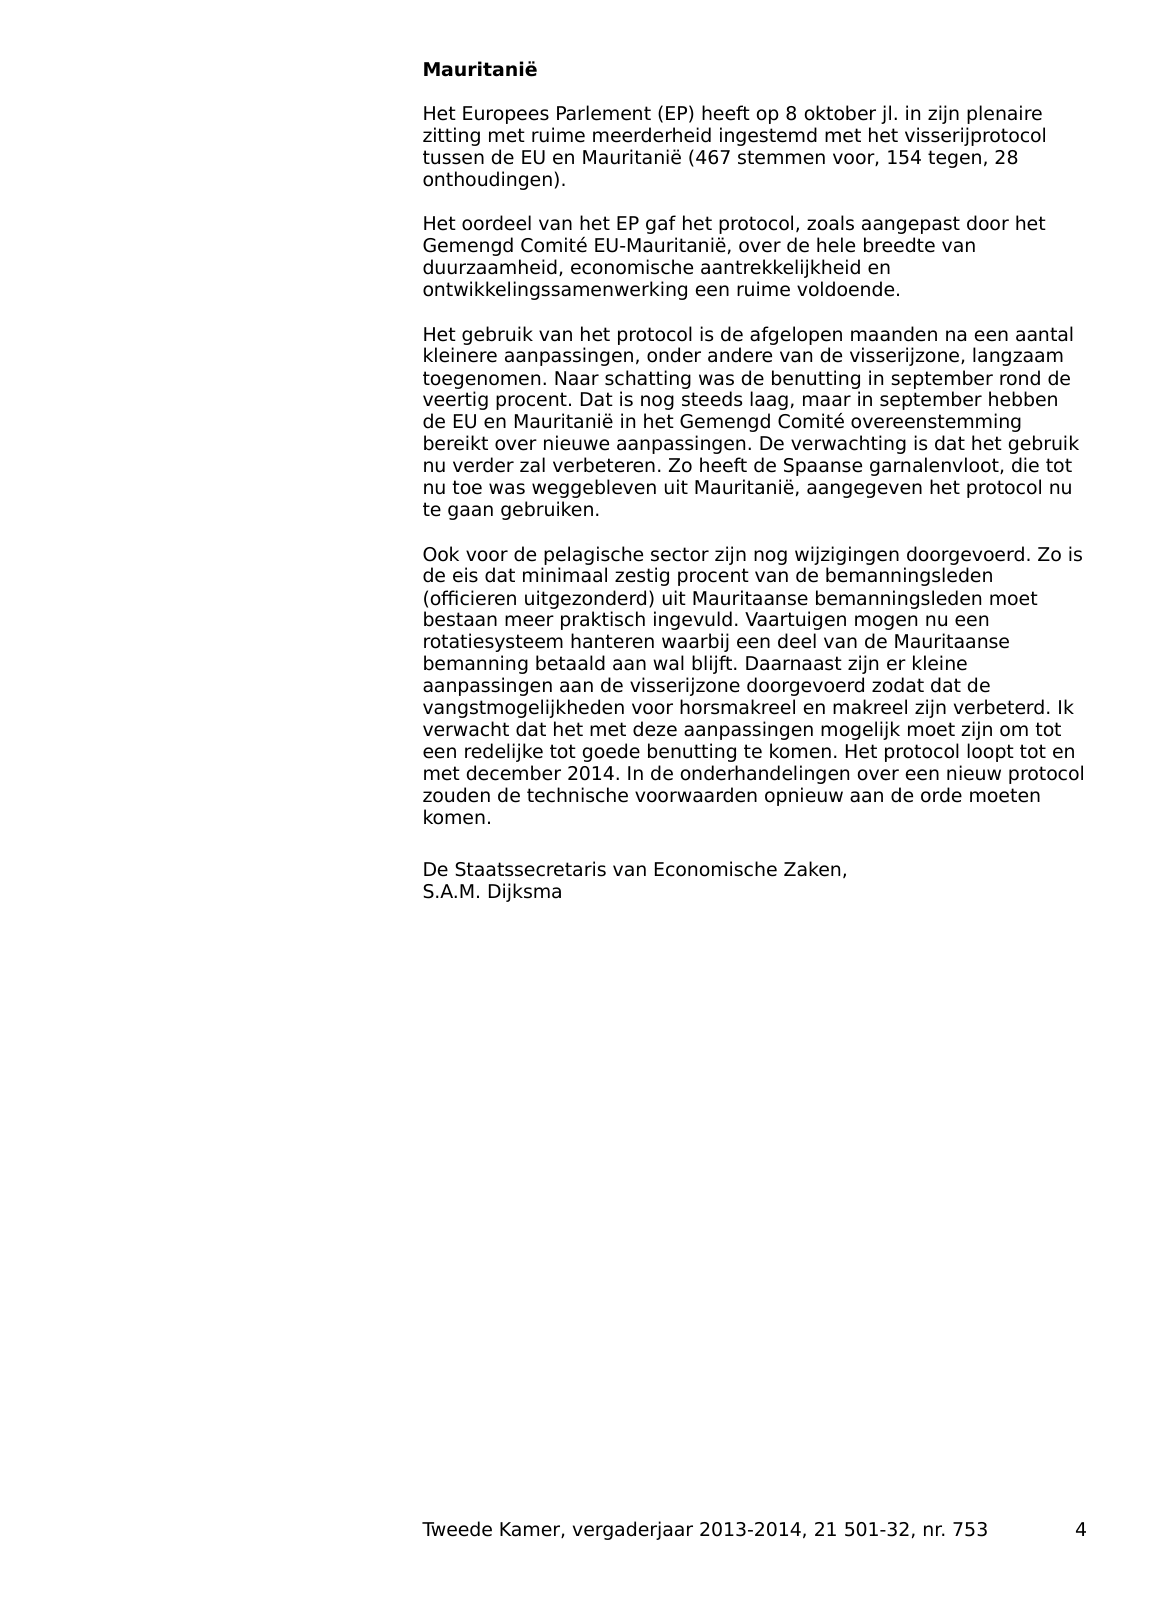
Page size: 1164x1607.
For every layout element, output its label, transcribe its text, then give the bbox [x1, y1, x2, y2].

text De Staatssecretaris van Economische Zaken, S.A.M. Dijksma [422, 859, 1087, 903]
subtitle Mauritanië [422, 59, 1087, 81]
text Het Europees Parlement (EP) heeft op 8 oktober jl. in zijn plenaire zitting met ruime meerderheid ingestemd met het visserijprotocol tussen de EU en Mauritanië (467 stemmen voor, 154 tegen, 28 onthoudingen). [422, 103, 1087, 191]
text Het oordeel van het EP gaf het protocol, zoals aangepast door het Gemengd Comité EU-Mauritanië, over de hele breedte van duurzaamheid, economische aantrekkelijkheid en ontwikkelingssamenwerking een ruime voldoende. [422, 213, 1087, 301]
text Ook voor de pelagische sector zijn nog wijzigingen doorgevoerd. Zo is de eis dat minimaal zestig procent van de bemanningsleden (officieren uitgezonderd) uit Mauritaanse bemanningsleden moet bestaan meer praktisch ingevuld. Vaartuigen mogen nu een rotatiesysteem hanteren waarbij een deel van de Mauritaanse bemanning betaald aan wal blijft. Daarnaast zijn er kleine aanpassingen aan de visserijzone doorgevoerd zodat dat de vangstmogelijkheden voor horsmakreel en makreel zijn verbeterd. Ik verwacht dat het met deze aanpassingen mogelijk moet zijn om tot een redelijke tot goede benutting te komen. Het protocol loopt tot en met december 2014. In de onderhandelingen over een nieuw protocol zouden de technische voorwaarden opnieuw aan de orde moeten komen. [422, 543, 1087, 829]
text Het gebruik van het protocol is de afgelopen maanden na een aantal kleinere aanpassingen, onder andere van de visserijzone, langzaam toegenomen. Naar schatting was de benutting in september rond de veertig procent. Dat is nog steeds laag, maar in september hebben de EU en Mauritanië in het Gemengd Comité overeenstemming bereikt over nieuwe aanpassingen. De verwachting is dat het gebruik nu verder zal verbeteren. Zo heeft de Spaanse garnalenvloot, die tot nu toe was weggebleven uit Mauritanië, aangegeven het protocol nu te gaan gebruiken. [422, 323, 1087, 521]
